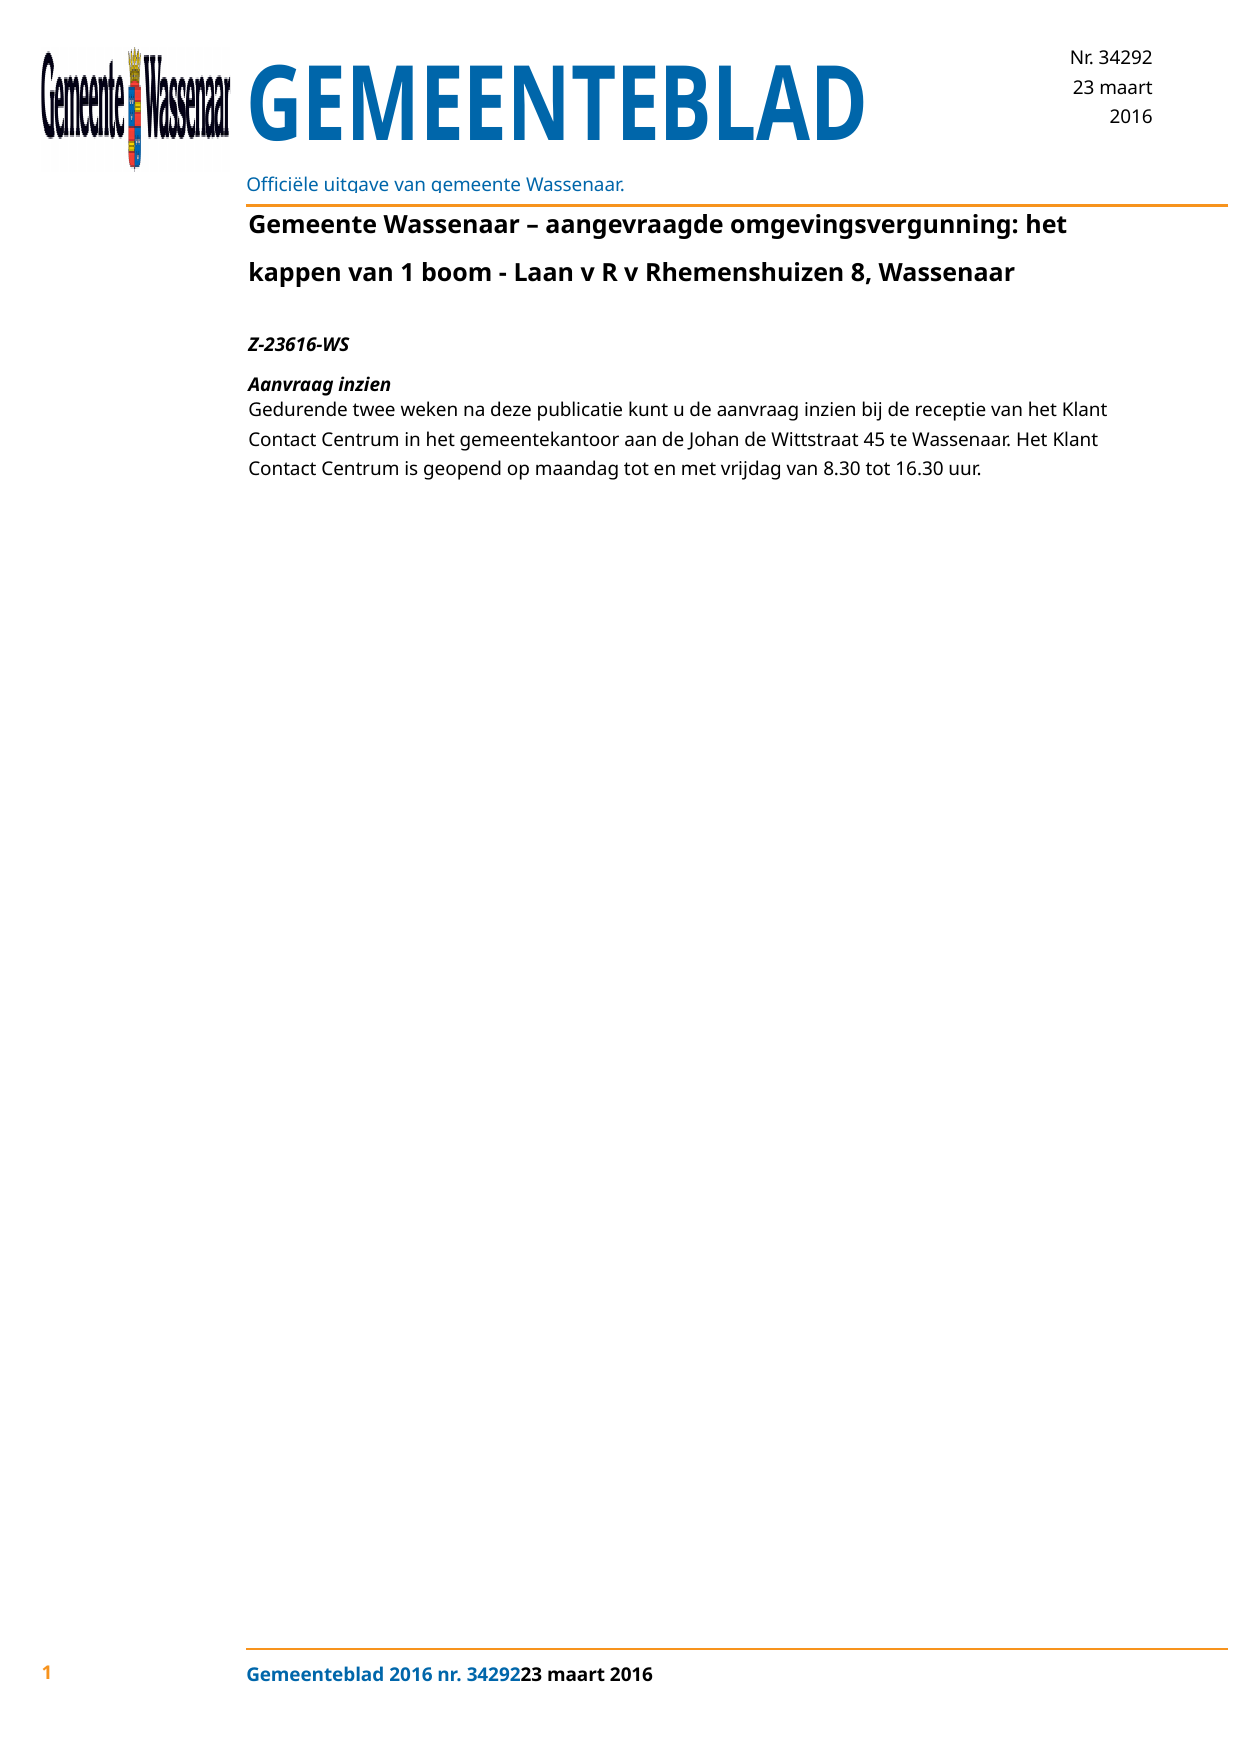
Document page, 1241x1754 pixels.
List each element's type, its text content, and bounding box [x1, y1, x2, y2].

text Gemeente Wassenaar – aangevraagde omgevingsvergunning: het kappen van 1 boom - Laan v R v Rhemenshuizen 8, Wassenaar [248, 207, 1152, 288]
text Z-23616-WS [248, 331, 1152, 357]
text Gedurende twee weken na deze publicatie kunt u de aanvraag inzien bij de receptie van het Klant Contact Centrum in het gemeentekantoor aan de Johan de Wittstraat 45 te Wassenaar. Het Klant Contact Centrum is geopend op maandag tot en met vrijdag van 8.30 tot 16.30 uur. [248, 396, 1152, 481]
text Aanvraag inzien [248, 371, 1152, 396]
picture [41, 47, 231, 172]
